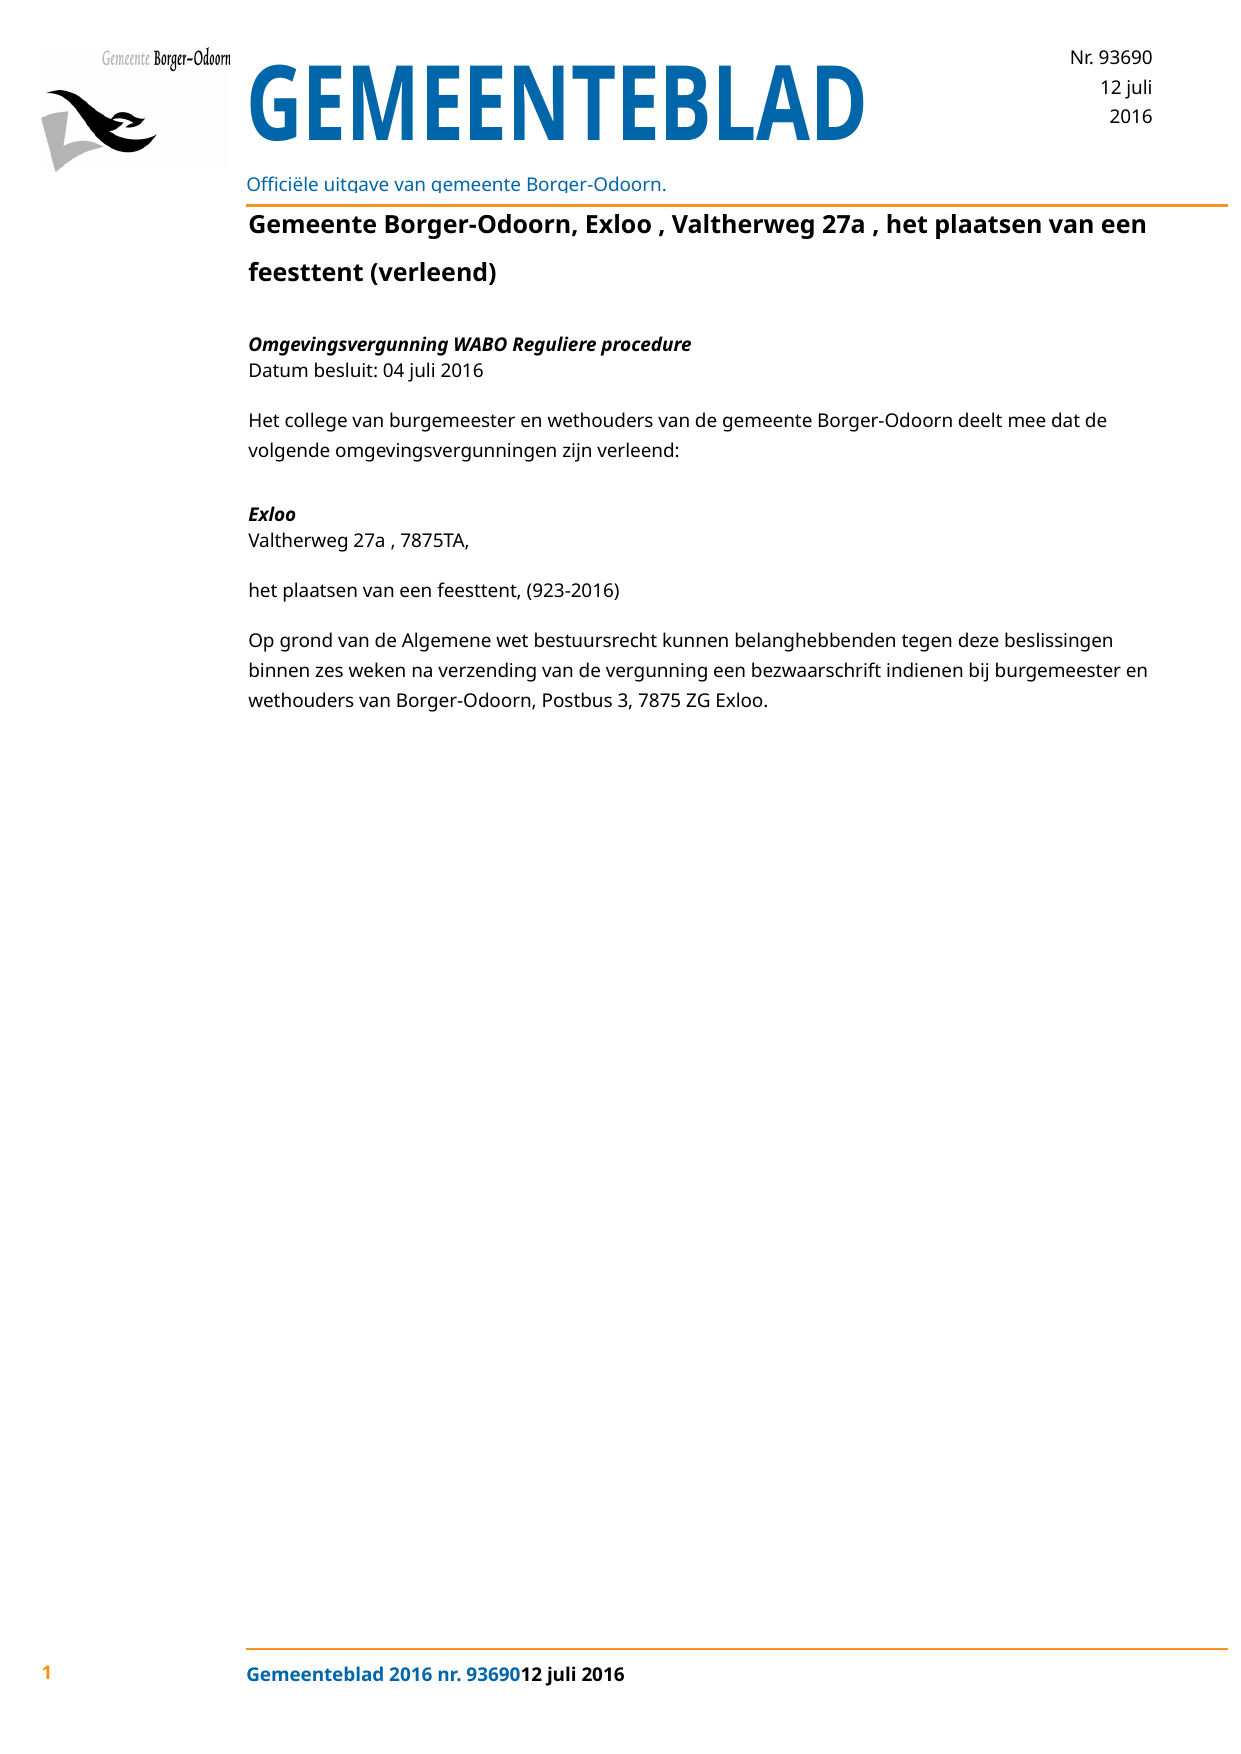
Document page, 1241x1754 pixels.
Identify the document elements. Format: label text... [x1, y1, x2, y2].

picture [41, 47, 231, 172]
text het plaatsen van een feesttent, (923-2016) [248, 577, 1152, 603]
text Het college van burgemeester en wethouders van de gemeente Borger-Odoorn deelt mee dat de volgende omgevingsvergunningen zijn verleend: [248, 408, 1152, 463]
text Exloo [248, 501, 1152, 527]
text Op grond van de Algemene wet bestuursrecht kunnen belanghebbenden tegen deze beslissingen binnen zes weken na verzending van de vergunning een bezwaarschrift indienen bij burgemeester en wethouders van Borger-Odoorn, Postbus 3, 7875 ZG Exloo. [248, 628, 1152, 713]
text Gemeente Borger-Odoorn, Exloo , Valtherweg 27a , het plaatsen van een feesttent (verleend) [248, 207, 1152, 288]
text Valtherweg 27a , 7875TA, [248, 527, 1152, 553]
text Datum besluit: 04 juli 2016 [248, 357, 1152, 383]
text Omgevingsvergunning WABO Reguliere procedure [248, 331, 1152, 357]
